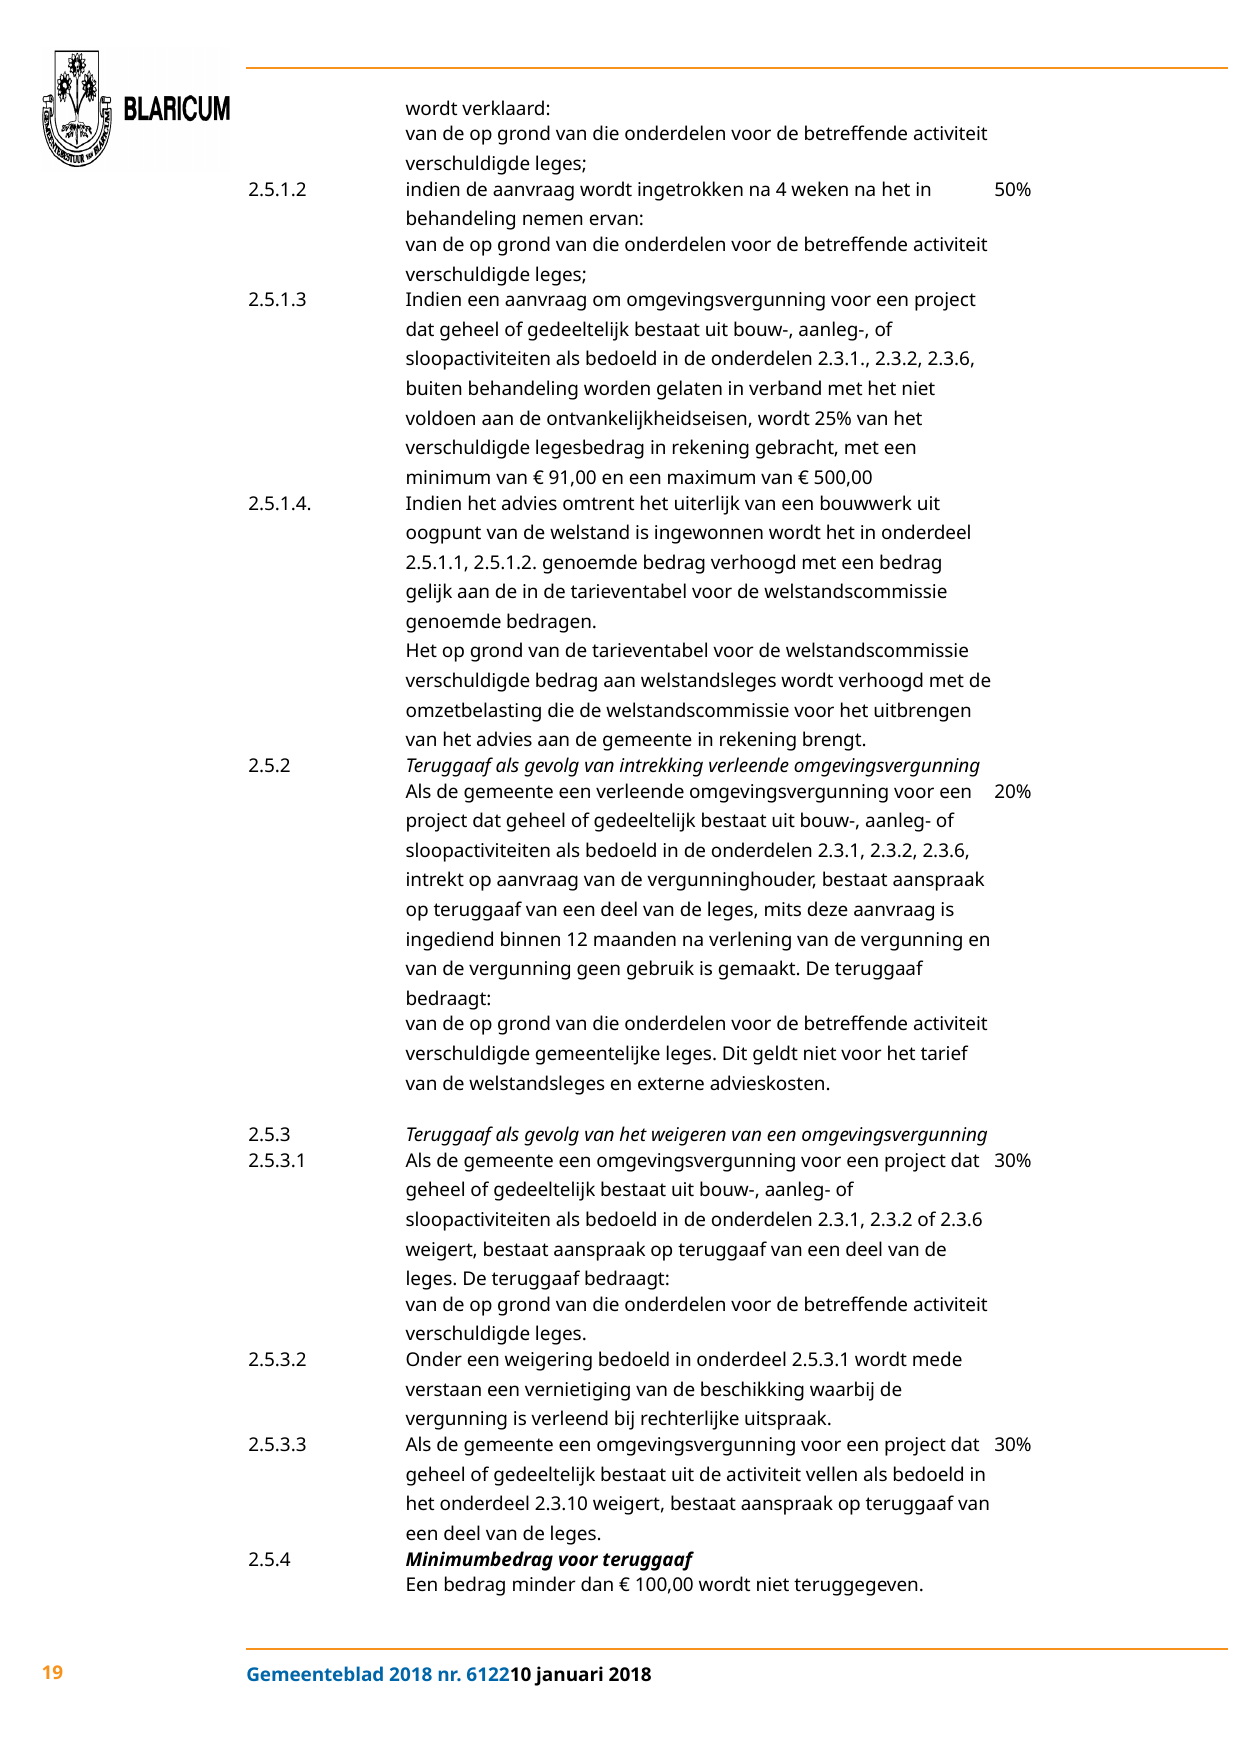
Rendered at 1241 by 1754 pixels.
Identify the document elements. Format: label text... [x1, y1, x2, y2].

table_cell [994, 1291, 1152, 1346]
table_cell 50% [994, 176, 1152, 231]
table_cell van de op grond van die onderdelen voor de betreffende activiteit verschuldigde leges. [405, 1291, 994, 1346]
table_cell Teruggaaf als gevolg van het weigeren van een omgevingsvergunning [405, 1121, 994, 1147]
table_cell [994, 1011, 1152, 1096]
picture [41, 47, 231, 172]
table_cell Indien het advies omtrent het uiterlijk van een bouwwerk uit oogpunt van de welstand is ingewonnen wordt het in onderdeel 2.5.1.1, 2.5.1.2. genoemde bedrag verhoogd met een bedrag gelijk aan de in de tarieventabel voor de welstandscommissie genoemde bedragen. Het op grond van de tarieventabel voor de welstandscommissie verschuldigde bedrag aan welstandsleges wordt verhoogd met de omzetbelasting die de welstandscommissie voor het uitbrengen van het advies aan de gemeente in rekening brengt. [405, 490, 994, 752]
table_cell [994, 1571, 1152, 1597]
table_cell [994, 1346, 1152, 1431]
table_cell 2.5.3 [248, 1121, 405, 1147]
table_cell [994, 1546, 1152, 1571]
table_cell Als de gemeente een omgevingsvergunning voor een project dat geheel of gedeeltelijk bestaat uit bouw-, aanleg- of sloopactiviteiten als bedoeld in de onderdelen 2.3.1, 2.3.2 of 2.3.6 weigert, bestaat aanspraak op teruggaaf van een deel van de leges. De teruggaaf bedraagt: [405, 1147, 994, 1291]
table_cell [248, 231, 405, 286]
table_cell 20% [994, 778, 1152, 1011]
table_cell van de op grond van die onderdelen voor de betreffende activiteit verschuldigde leges; [405, 121, 994, 176]
table_cell [248, 95, 405, 121]
table_cell 2.5.4 [248, 1546, 405, 1571]
table_cell 30% [994, 1147, 1152, 1291]
table_cell 2.5.3.3 [248, 1431, 405, 1546]
table_cell Minimumbedrag voor teruggaaf [405, 1546, 994, 1571]
table_cell 2.5.1.3 [248, 286, 405, 490]
table_cell [994, 231, 1152, 286]
table_cell 30% [994, 1431, 1152, 1546]
table_cell 2.5.1.2 [248, 176, 405, 231]
table_cell [248, 1571, 405, 1597]
table_cell [994, 286, 1152, 490]
table_cell van de op grond van die onderdelen voor de betreffende activiteit verschuldigde leges; [405, 231, 994, 286]
table_cell [994, 1121, 1152, 1147]
table_cell [994, 490, 1152, 752]
table_cell Teruggaaf als gevolg van intrekking verleende omgevingsvergunning [405, 752, 994, 778]
table_cell [248, 1291, 405, 1346]
table_cell Onder een weigering bedoeld in onderdeel 2.5.3.1 wordt mede verstaan een vernietiging van de beschikking waarbij de vergunning is verleend bij rechterlijke uitspraak. [405, 1346, 994, 1431]
table_cell [405, 1096, 994, 1121]
table_cell [994, 121, 1152, 176]
table_cell [248, 1096, 405, 1121]
table_cell Als de gemeente een verleende omgevingsvergunning voor een project dat geheel of gedeeltelijk bestaat uit bouw-, aanleg- of sloopactiviteiten als bedoeld in de onderdelen 2.3.1, 2.3.2, 2.3.6, intrekt op aanvraag van de vergunninghouder, bestaat aanspraak op teruggaaf van een deel van de leges, mits deze aanvraag is ingediend binnen 12 maanden na verlening van de vergunning en van de vergunning geen gebruik is gemaakt. De teruggaaf bedraagt: [405, 778, 994, 1011]
table_cell 2.5.3.2 [248, 1346, 405, 1431]
table_cell [248, 778, 405, 1011]
table_cell wordt verklaard: [405, 95, 994, 121]
table_cell Als de gemeente een omgevingsvergunning voor een project dat geheel of gedeeltelijk bestaat uit de activiteit vellen als bedoeld in het onderdeel 2.3.10 weigert, bestaat aanspraak op teruggaaf van een deel van de leges. [405, 1431, 994, 1546]
table_cell indien de aanvraag wordt ingetrokken na 4 weken na het in behandeling nemen ervan: [405, 176, 994, 231]
table_cell van de op grond van die onderdelen voor de betreffende activiteit verschuldigde gemeentelijke leges. Dit geldt niet voor het tarief van de welstandsleges en externe advieskosten. [405, 1011, 994, 1096]
table_cell [994, 1096, 1152, 1121]
table_cell [994, 752, 1152, 778]
table_cell Een bedrag minder dan € 100,00 wordt niet teruggegeven. [405, 1571, 994, 1597]
table_cell [248, 1011, 405, 1096]
table_cell 2.5.3.1 [248, 1147, 405, 1291]
table_cell [248, 121, 405, 176]
table_cell Indien een aanvraag om omgevingsvergunning voor een project dat geheel of gedeeltelijk bestaat uit bouw-, aanleg-, of sloopactiviteiten als bedoeld in de onderdelen 2.3.1., 2.3.2, 2.3.6, buiten behandeling worden gelaten in verband met het niet voldoen aan de ontvankelijkheidseisen, wordt 25% van het verschuldigde legesbedrag in rekening gebracht, met een minimum van € 91,00 en een maximum van € 500,00 [405, 286, 994, 490]
table_cell 2.5.2 [248, 752, 405, 778]
table_cell 2.5.1.4. [248, 490, 405, 752]
table_cell [994, 95, 1152, 121]
